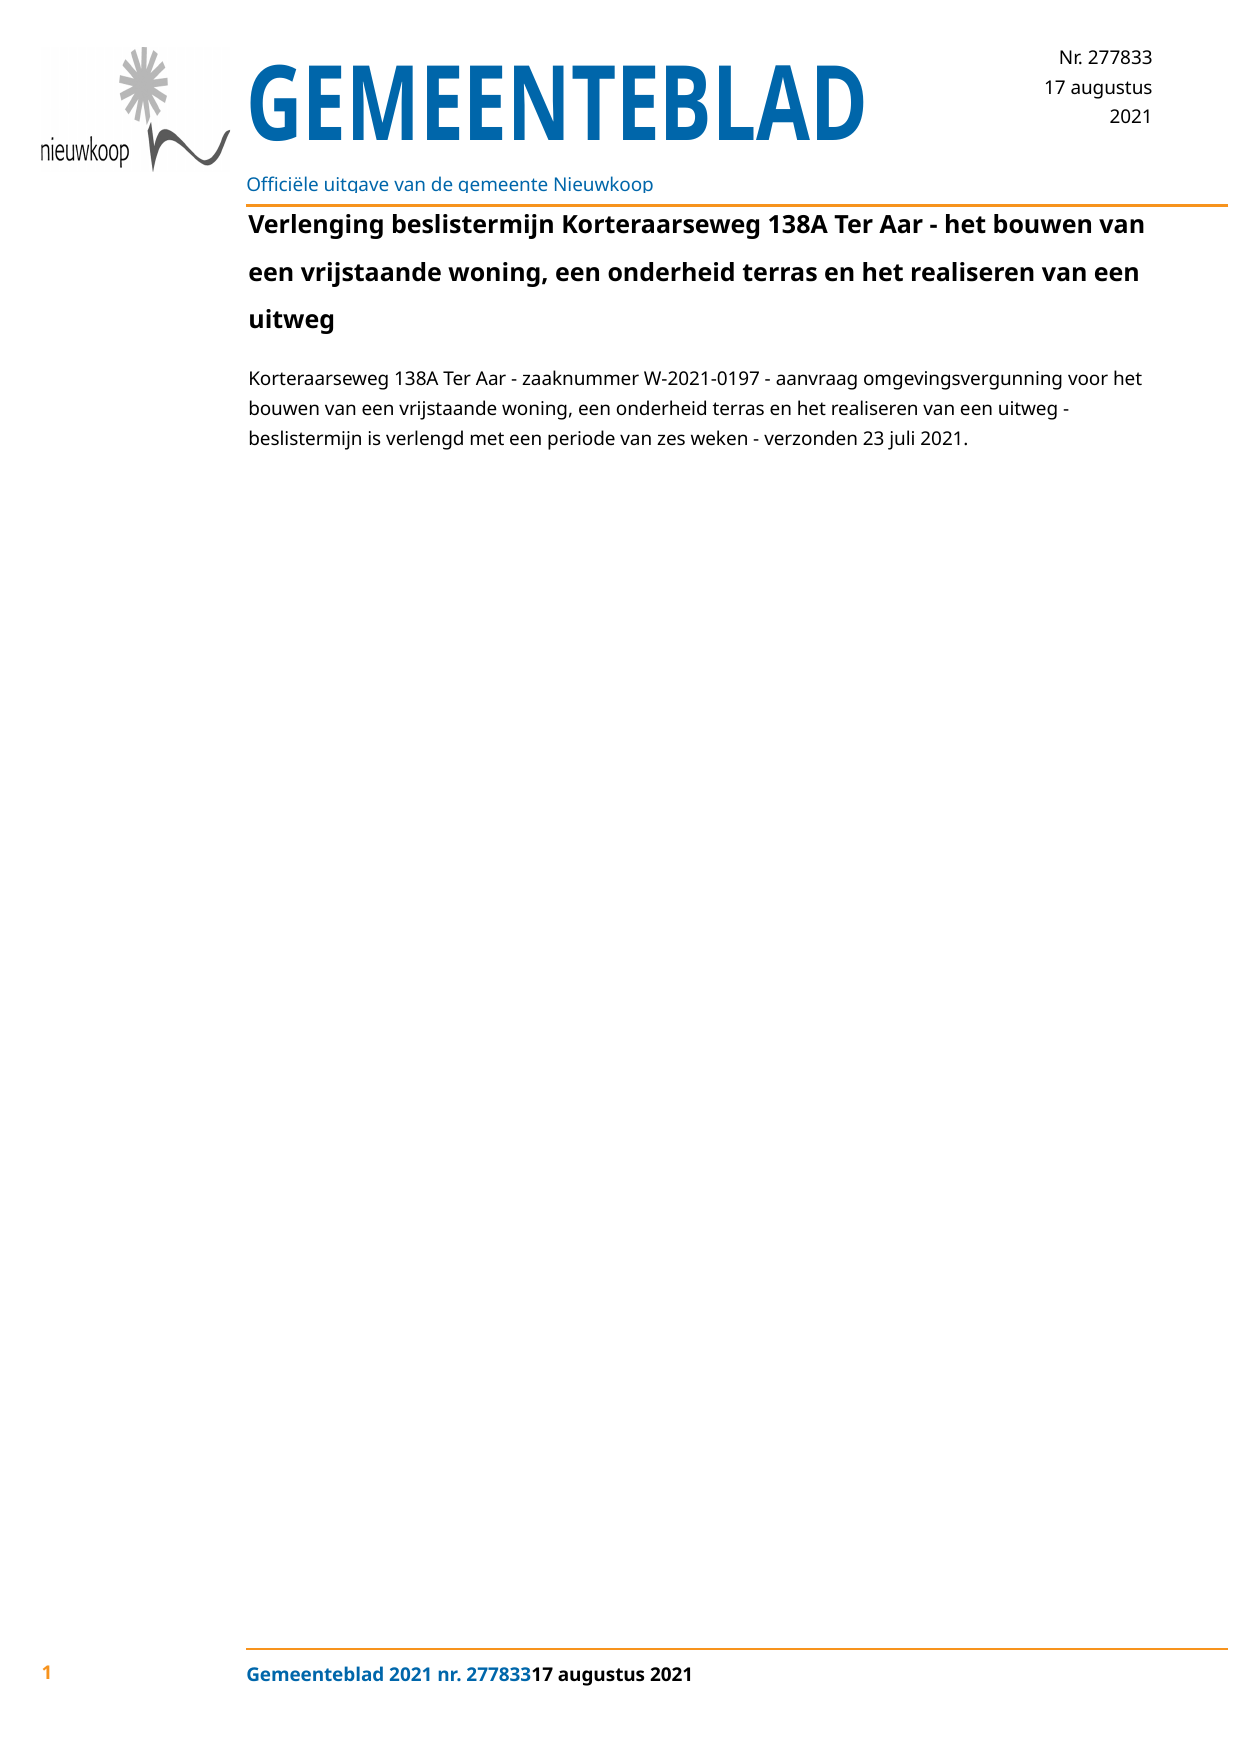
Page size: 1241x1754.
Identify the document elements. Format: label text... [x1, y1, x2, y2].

picture [41, 47, 231, 172]
text Verlenging beslistermijn Korteraarseweg 138A Ter Aar - het bouwen van een vrijstaande woning, een onderheid terras en het realiseren van een uitweg [248, 207, 1152, 336]
text Korteraarseweg 138A Ter Aar - zaaknummer W-2021-0197 - aanvraag omgevingsvergunning voor het bouwen van een vrijstaande woning, een onderheid terras en het realiseren van een uitweg - beslistermijn is verlengd met een periode van zes weken - verzonden 23 juli 2021. [248, 366, 1152, 450]
